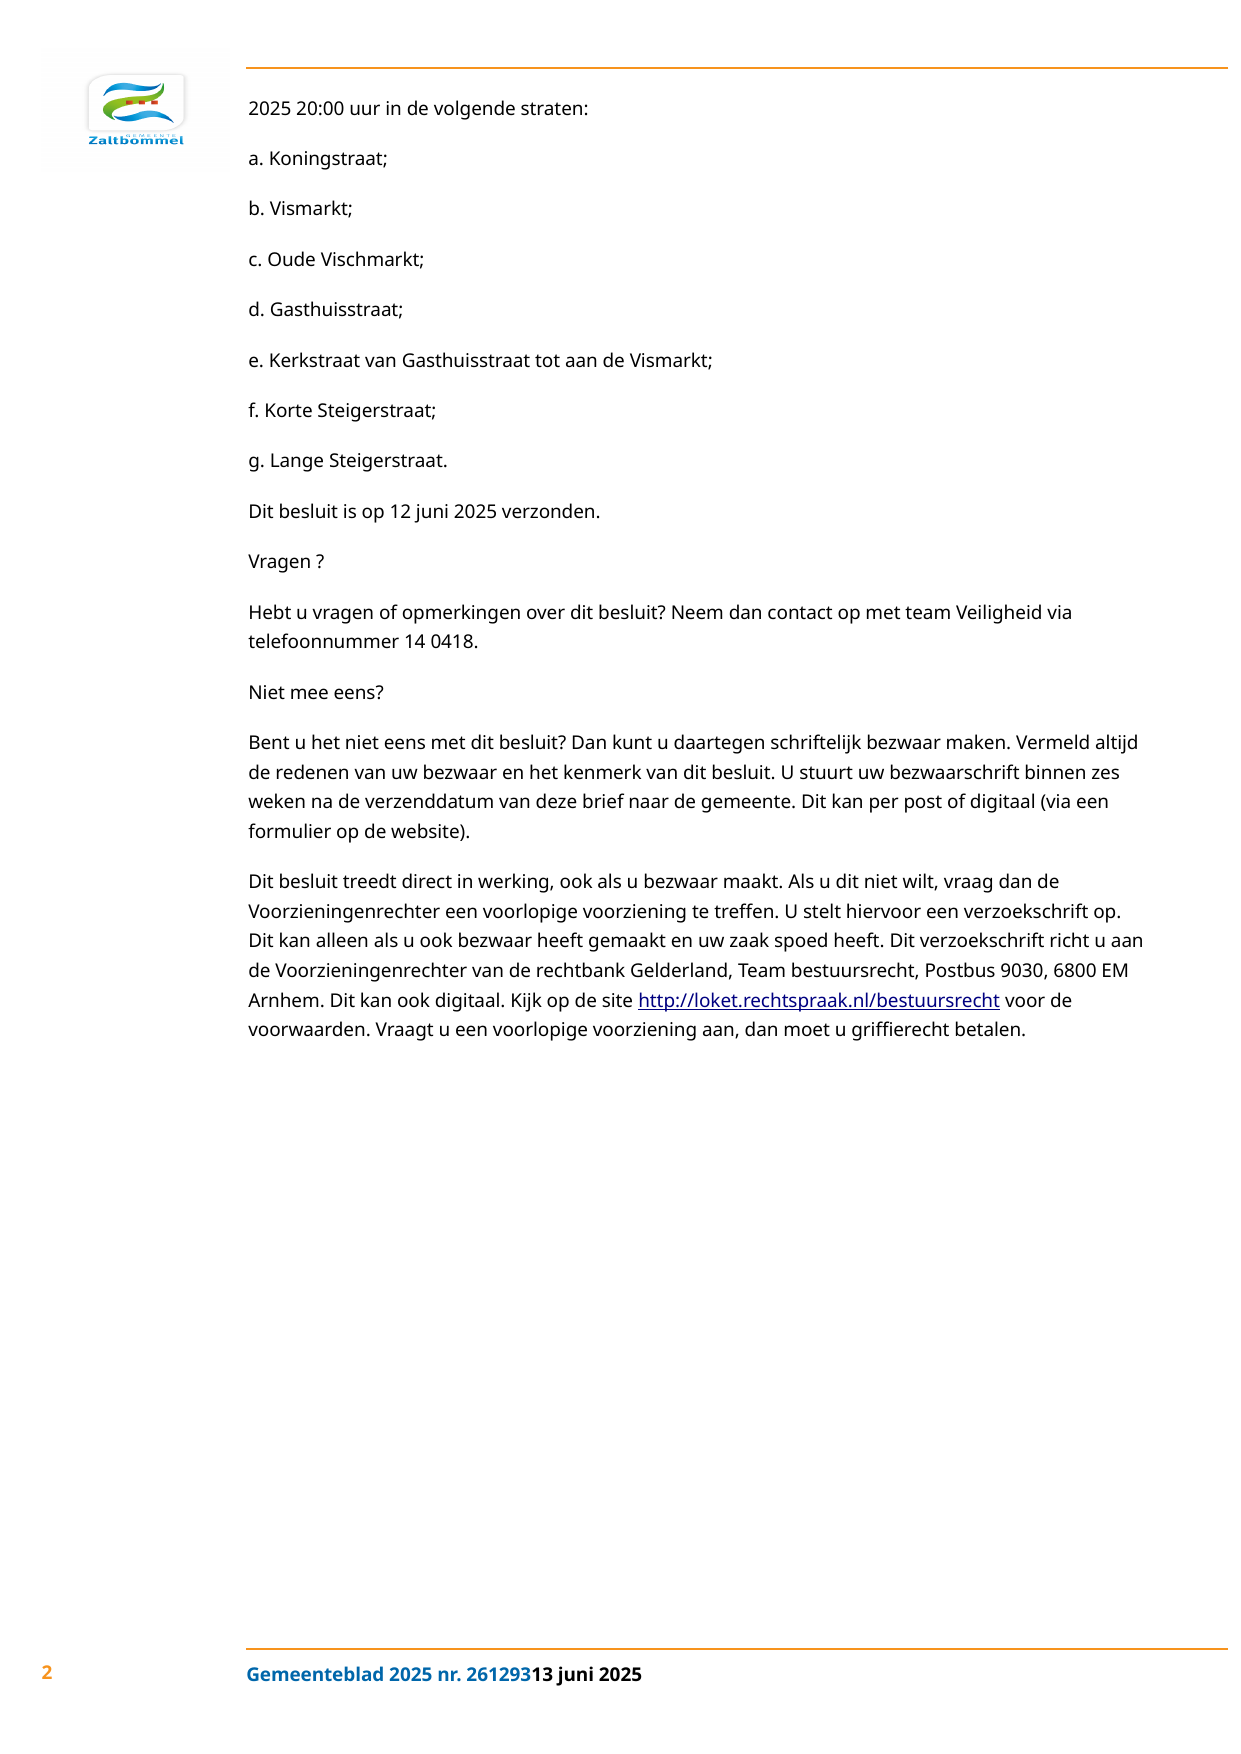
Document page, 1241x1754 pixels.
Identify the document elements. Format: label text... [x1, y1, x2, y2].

text e. Kerkstraat van Gasthuisstraat tot aan de Vismarkt; [248, 347, 1152, 373]
text 2025 20:00 uur in de volgende straten: [248, 95, 1152, 121]
picture [41, 47, 231, 172]
text Vragen ? [248, 548, 1152, 574]
text c. Oude Vischmarkt; [248, 246, 1152, 272]
text b. Vismarkt; [248, 196, 1152, 221]
text Bent u het niet eens met dit besluit? Dan kunt u daartegen schriftelijk bezwaar maken. Vermeld altijd de redenen van uw bezwaar en het kenmerk van dit besluit. U stuurt uw bezwaarschrift binnen zes weken na de verzenddatum van deze brief naar de gemeente. Dit kan per post of digitaal (via een formulier op de website). [248, 729, 1152, 844]
text Dit besluit treedt direct in werking, ook als u bezwaar maakt. Als u dit niet wilt, vraag dan de Voorzieningenrechter een voorlopige voorziening te treffen. U stelt hiervoor een verzoekschrift op. Dit kan alleen als u ook bezwaar heeft gemaakt en uw zaak spoed heeft. Dit verzoekschrift richt u aan de Voorzieningenrechter van de rechtbank Gelderland, Team bestuursrecht, Postbus 9030, 6800 EM Arnhem. Dit kan ook digitaal. Kijk op de site http://loket.rechtspraak.nl/bestuursrecht voor de voorwaarden. Vraagt u een voorlopige voorziening aan, dan moet u griffierecht betalen. [248, 868, 1152, 1042]
text Dit besluit is op 12 juni 2025 verzonden. [248, 498, 1152, 524]
text Hebt u vragen of opmerkingen over dit besluit? Neem dan contact op met team Veiligheid via telefoonnummer 14 0418. [248, 599, 1152, 654]
text d. Gasthuisstraat; [248, 296, 1152, 322]
text f. Korte Steigerstraat; [248, 397, 1152, 423]
text a. Koningstraat; [248, 145, 1152, 171]
text Niet mee eens? [248, 679, 1152, 705]
text g. Lange Steigerstraat. [248, 448, 1152, 473]
